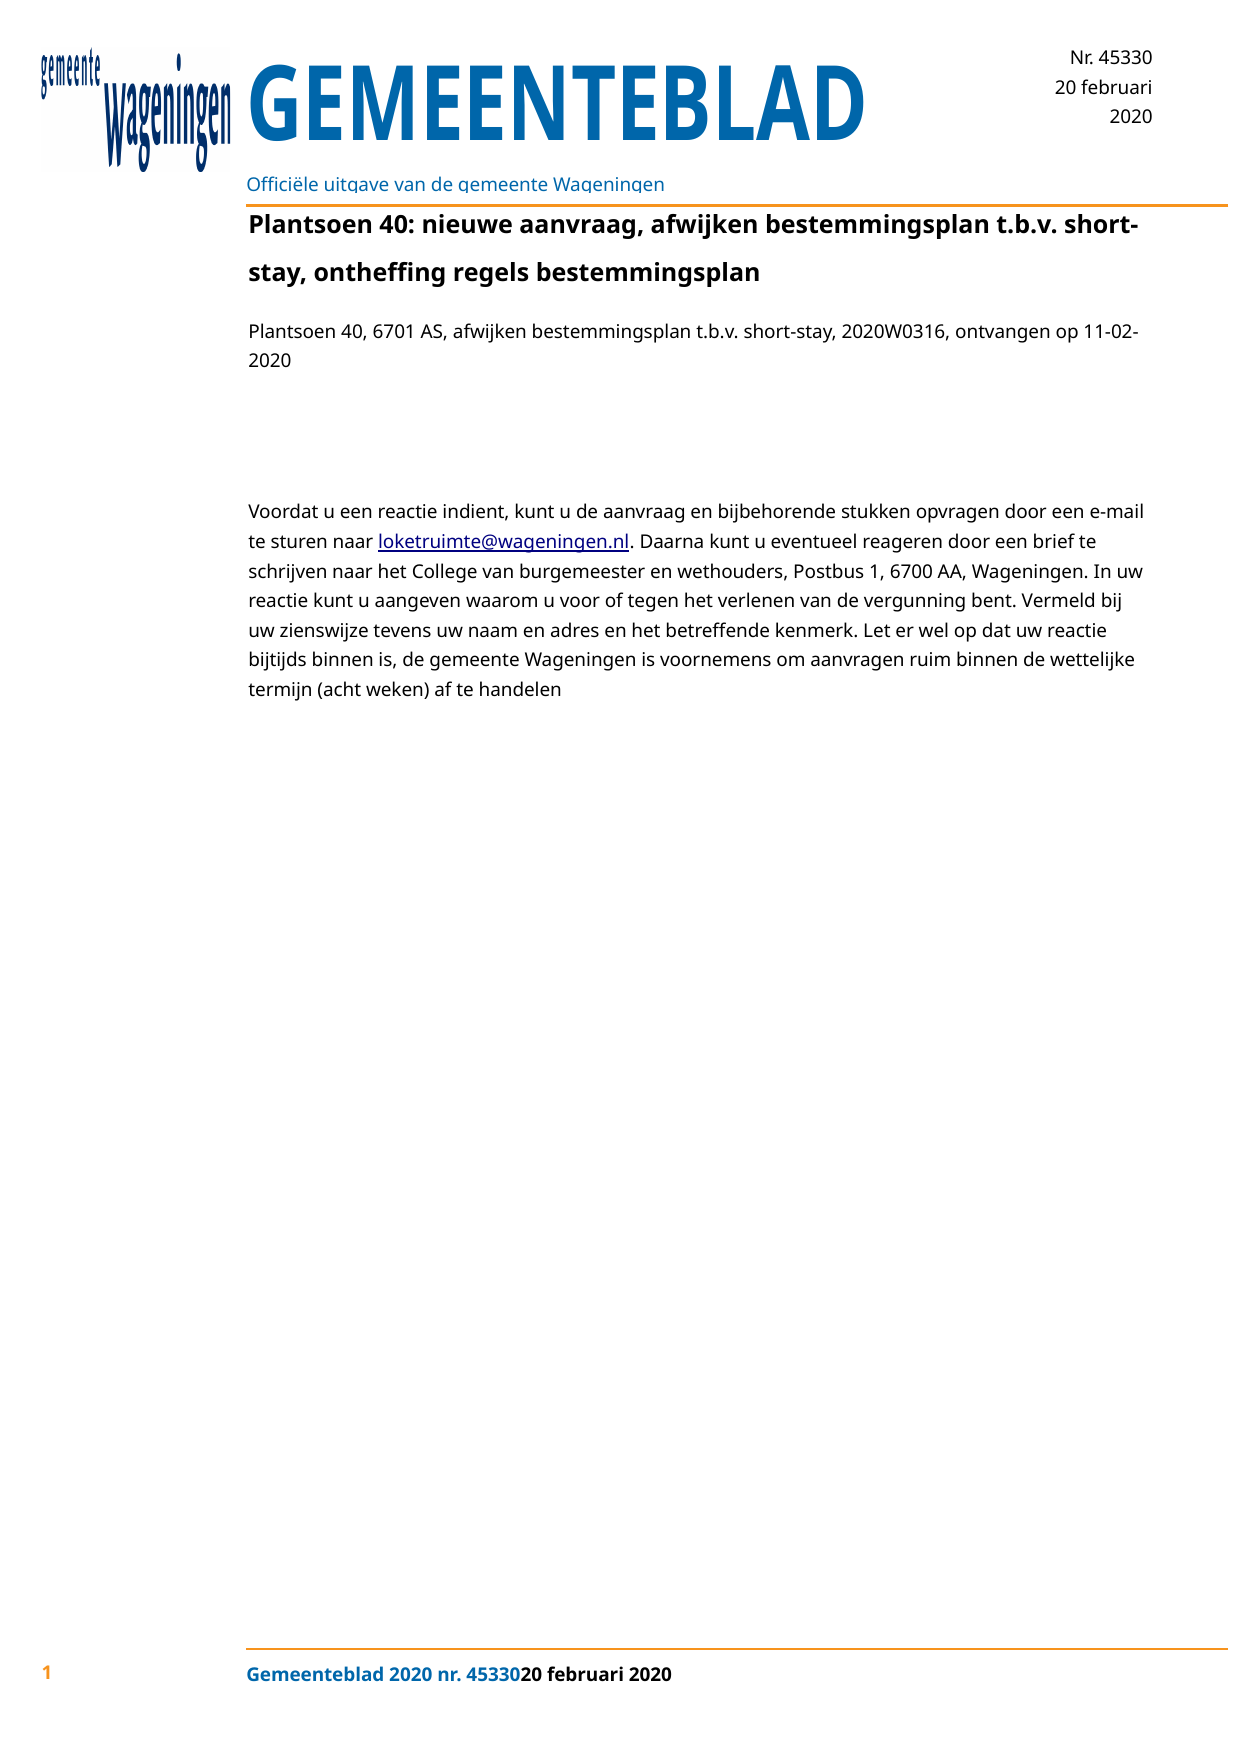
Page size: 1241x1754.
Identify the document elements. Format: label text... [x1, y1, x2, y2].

picture [41, 47, 231, 172]
text Plantsoen 40: nieuwe aanvraag, afwijken bestemmingsplan t.b.v. short-stay, ontheffing regels bestemmingsplan [248, 207, 1152, 288]
text Plantsoen 40, 6701 AS, afwijken bestemmingsplan t.b.v. short-stay, 2020W0316, ontvangen op 11-02-2020 [248, 318, 1152, 373]
text Voordat u een reactie indient, kunt u de aanvraag en bijbehorende stukken opvragen door een e-mail te sturen naar loketruimte@wageningen.nl. Daarna kunt u eventueel reageren door een brief te schrijven naar het College van burgemeester en wethouders, Postbus 1, 6700 AA, Wageningen. In uw reactie kunt u aangeven waarom u voor of tegen het verlenen van de vergunning bent. Vermeld bij uw zienswijze tevens uw naam en adres en het betreffende kenmerk. Let er wel op dat uw reactie bijtijds binnen is, de gemeente Wageningen is voornemens om aanvragen ruim binnen de wettelijke termijn (acht weken) af te handelen [248, 499, 1152, 702]
